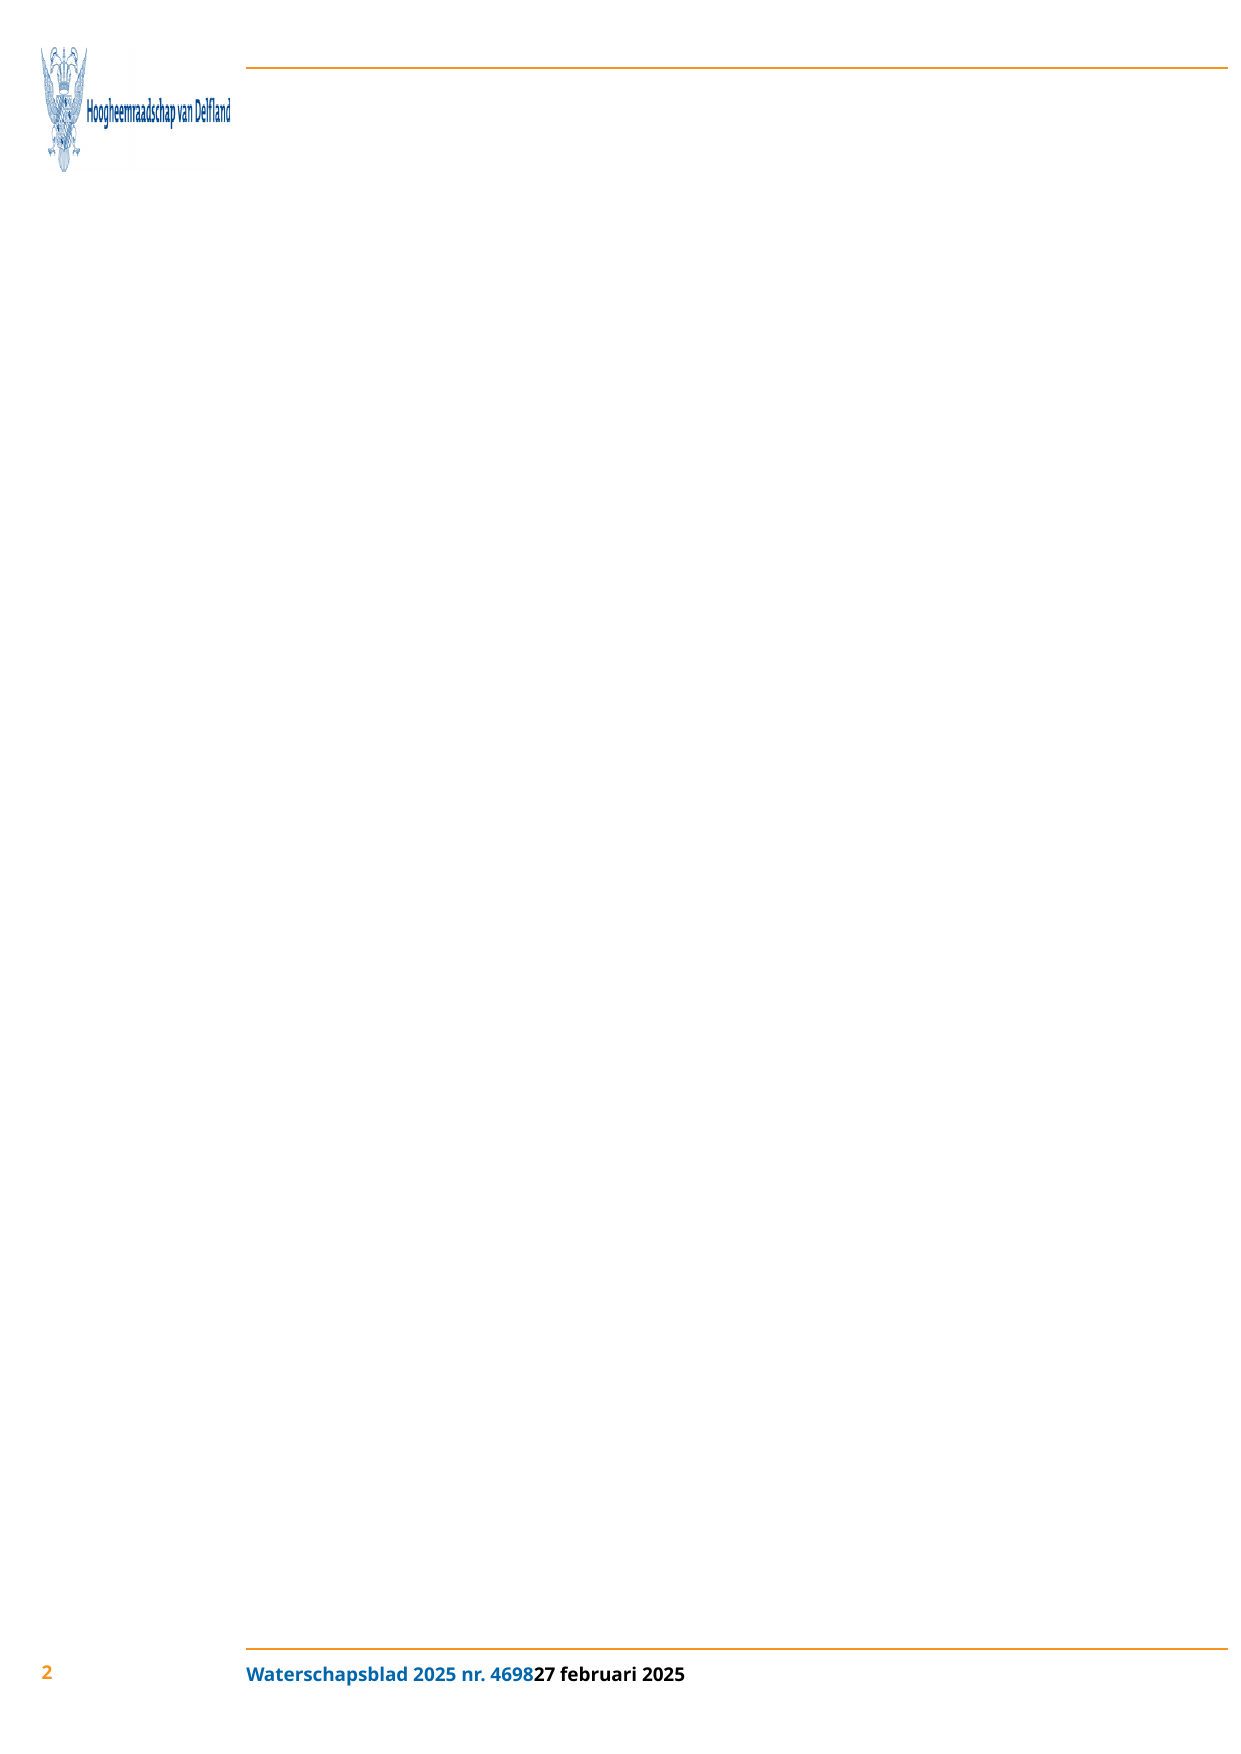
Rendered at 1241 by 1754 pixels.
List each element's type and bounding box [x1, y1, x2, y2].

picture [41, 47, 231, 172]
